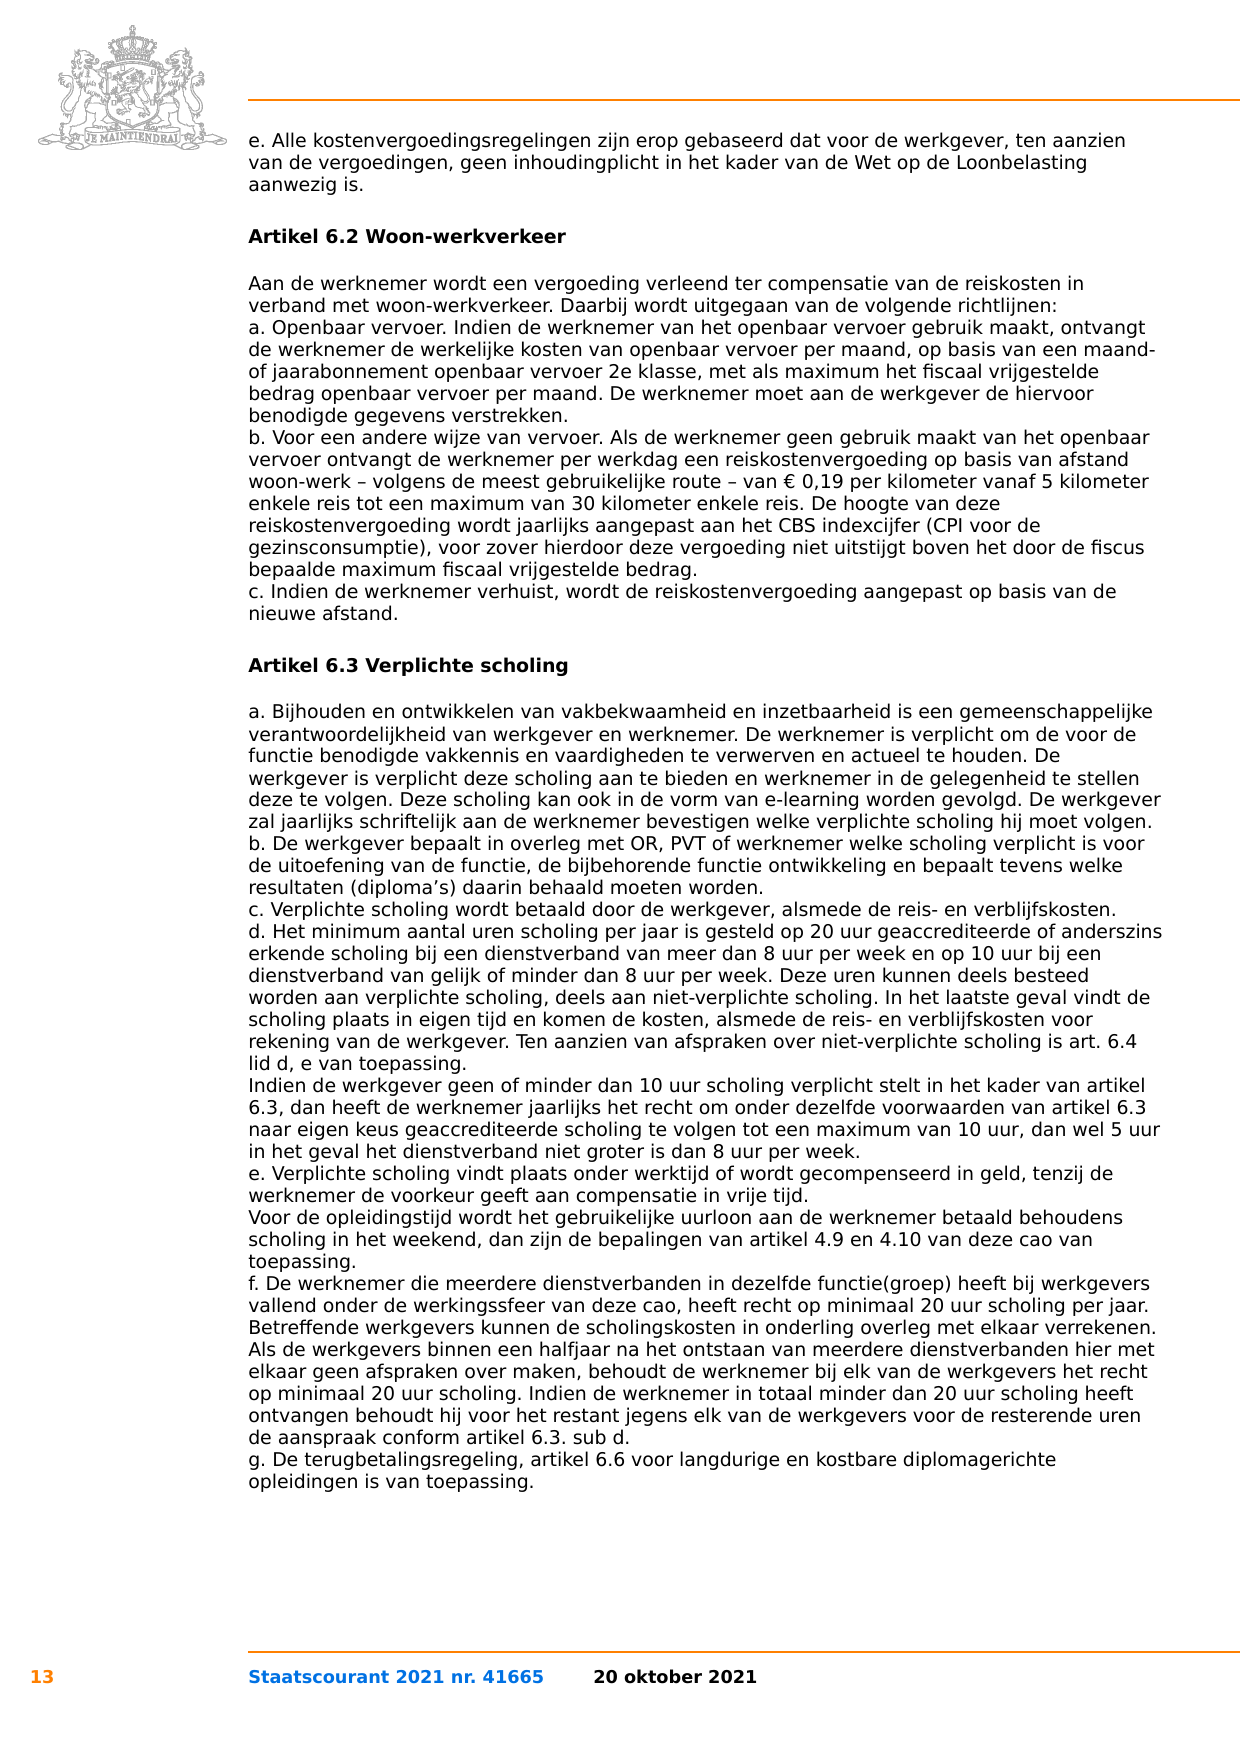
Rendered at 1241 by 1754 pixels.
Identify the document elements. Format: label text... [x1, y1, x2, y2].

text Voor de opleidingstijd wordt het gebruikelijke uurloon aan de werknemer betaald behoudens scholing in het weekend, dan zijn de bepalingen van artikel 4.9 en 4.10 van deze cao van toepassing. [248, 1207, 1163, 1273]
text c. Verplichte scholing wordt betaald door de werkgever, alsmede de reis- en verblijfskosten. [248, 899, 1163, 921]
picture [38, 25, 227, 150]
text Indien de werkgever geen of minder dan 10 uur scholing verplicht stelt in het kader van artikel 6.3, dan heeft de werknemer jaarlijks het recht om onder dezelfde voorwaarden van artikel 6.3 naar eigen keus geaccrediteerde scholing te volgen tot een maximum van 10 uur, dan wel 5 uur in het geval het dienstverband niet groter is dan 8 uur per week. [248, 1075, 1163, 1163]
text f. De werknemer die meerdere dienstverbanden in dezelfde functie(groep) heeft bij werkgevers vallend onder de werkingssfeer van deze cao, heeft recht op minimaal 20 uur scholing per jaar. Betreffende werkgevers kunnen de scholingskosten in onderling overleg met elkaar verrekenen. Als de werkgevers binnen een halfjaar na het ontstaan van meerdere dienstverbanden hier met elkaar geen afspraken over maken, behoudt de werknemer bij elk van de werkgevers het recht op minimaal 20 uur scholing. Indien de werknemer in totaal minder dan 20 uur scholing heeft ontvangen behoudt hij voor het restant jegens elk van de werkgevers voor de resterende uren de aanspraak conform artikel 6.3. sub d. [248, 1273, 1163, 1449]
text b. Voor een andere wijze van vervoer. Als de werknemer geen gebruik maakt van het openbaar vervoer ontvangt de werknemer per werkdag een reiskostenvergoeding op basis van afstand woon-werk – volgens de meest gebruikelijke route – van € 0,19 per kilometer vanaf 5 kilometer enkele reis tot een maximum van 30 kilometer enkele reis. De hoogte van deze reiskostenvergoeding wordt jaarlijks aangepast aan het CBS indexcijfer (CPI voor de gezinsconsumptie), voor zover hierdoor deze vergoeding niet uitstijgt boven het door de fiscus bepaalde maximum fiscaal vrijgestelde bedrag. [248, 427, 1163, 581]
text Aan de werknemer wordt een vergoeding verleend ter compensatie van de reiskosten in verband met woon-werkverkeer. Daarbij wordt uitgegaan van de volgende richtlijnen: [248, 273, 1163, 317]
text b. De werkgever bepaalt in overleg met OR, PVT of werknemer welke scholing verplicht is voor de uitoefening van de functie, de bijbehorende functie ontwikkeling en bepaalt tevens welke resultaten (diploma’s) daarin behaald moeten worden. [248, 833, 1163, 899]
subtitle Artikel 6.2 Woon-werkverkeer [248, 226, 1163, 248]
text e. Alle kostenvergoedingsregelingen zijn erop gebaseerd dat voor de werkgever, ten aanzien van de vergoedingen, geen inhoudingplicht in het kader van de Wet op de Loonbelasting aanwezig is. [248, 130, 1163, 196]
text a. Bijhouden en ontwikkelen van vakbekwaamheid en inzetbaarheid is een gemeenschappelijke verantwoordelijkheid van werkgever en werknemer. De werknemer is verplicht om de voor de functie benodigde vakkennis en vaardigheden te verwerven en actueel te houden. De werkgever is verplicht deze scholing aan te bieden en werknemer in de gelegenheid te stellen deze te volgen. Deze scholing kan ook in de vorm van e-learning worden gevolgd. De werkgever zal jaarlijks schriftelijk aan de werknemer bevestigen welke verplichte scholing hij moet volgen. [248, 701, 1163, 833]
text a. Openbaar vervoer. Indien de werknemer van het openbaar vervoer gebruik maakt, ontvangt de werknemer de werkelijke kosten van openbaar vervoer per maand, op basis van een maand- of jaarabonnement openbaar vervoer 2e klasse, met als maximum het fiscaal vrijgestelde bedrag openbaar vervoer per maand. De werknemer moet aan de werkgever de hiervoor benodigde gegevens verstrekken. [248, 317, 1163, 427]
text e. Verplichte scholing vindt plaats onder werktijd of wordt gecompenseerd in geld, tenzij de werknemer de voorkeur geeft aan compensatie in vrije tijd. [248, 1163, 1163, 1207]
text c. Indien de werknemer verhuist, wordt de reiskostenvergoeding aangepast op basis van de nieuwe afstand. [248, 581, 1163, 624]
text d. Het minimum aantal uren scholing per jaar is gesteld op 20 uur geaccrediteerde of anderszins erkende scholing bij een dienstverband van meer dan 8 uur per week en op 10 uur bij een dienstverband van gelijk of minder dan 8 uur per week. Deze uren kunnen deels besteed worden aan verplichte scholing, deels aan niet-verplichte scholing. In het laatste geval vindt de scholing plaats in eigen tijd en komen de kosten, alsmede de reis- en verblijfskosten voor rekening van de werkgever. Ten aanzien van afspraken over niet-verplichte scholing is art. 6.4 lid d, e van toepassing. [248, 921, 1163, 1075]
subtitle Artikel 6.3 Verplichte scholing [248, 654, 1163, 676]
text g. De terugbetalingsregeling, artikel 6.6 voor langdurige en kostbare diplomagerichte opleidingen is van toepassing. [248, 1449, 1163, 1493]
